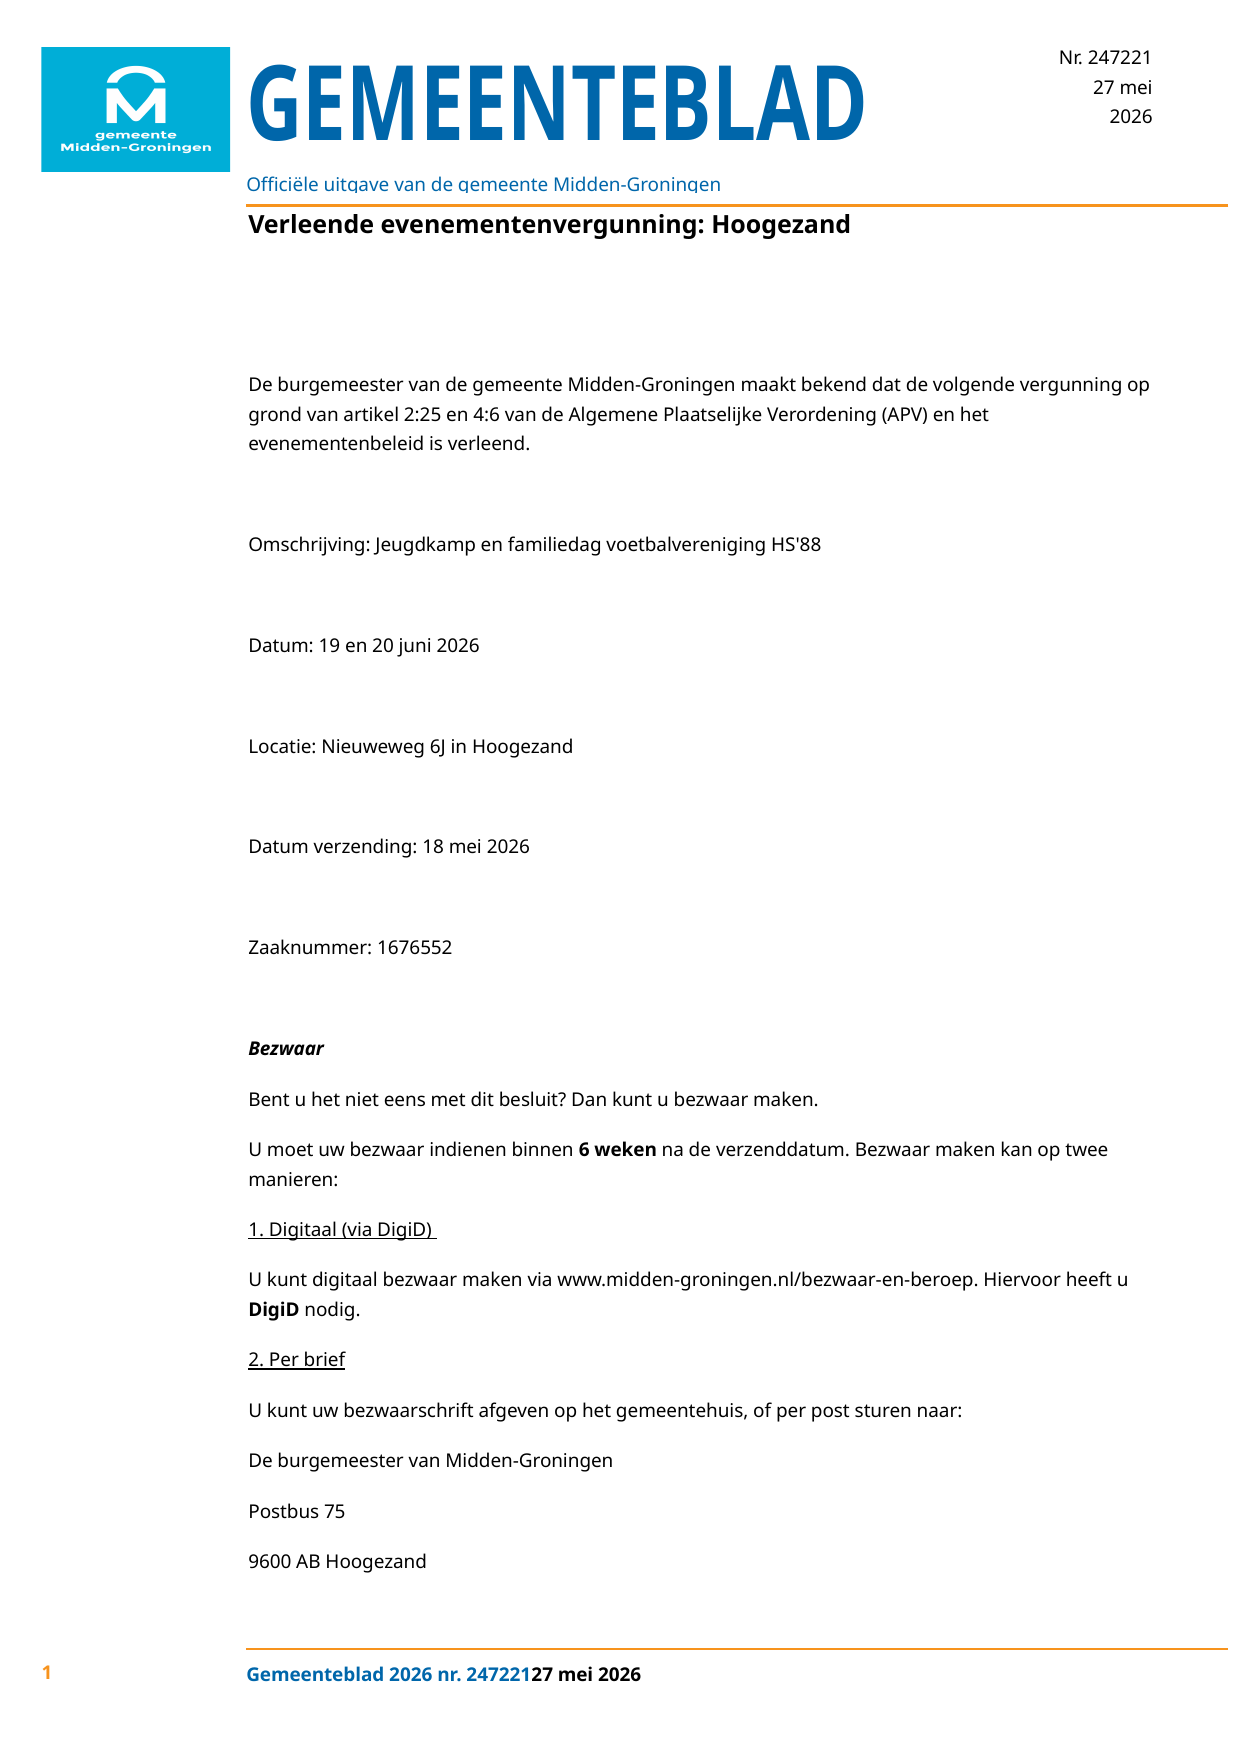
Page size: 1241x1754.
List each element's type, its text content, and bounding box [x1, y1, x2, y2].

text 2. Per brief [248, 1347, 1152, 1372]
text De burgemeester van de gemeente Midden-Groningen maakt bekend dat de volgende vergunning op grond van artikel 2:25 en 4:6 van de Algemene Plaatselijke Verordening (APV) en het evenementenbeleid is verleend. [248, 371, 1152, 456]
text Omschrijving: Jeugdkamp en familiedag voetbalvereniging HS'88 [248, 531, 1152, 557]
text Verleende evenementenvergunning: Hoogezand [248, 207, 1152, 241]
text Bezwaar [248, 1035, 1152, 1061]
text 9600 AB Hoogezand [248, 1548, 1152, 1574]
text Postbus 75 [248, 1498, 1152, 1523]
text Locatie: Nieuweweg 6J in Hoogezand [248, 733, 1152, 758]
text Bent u het niet eens met dit besluit? Dan kunt u bezwaar maken. [248, 1086, 1152, 1111]
text U kunt digitaal bezwaar maken via www.midden-groningen.nl/bezwaar-en-beroep. Hiervoor heeft u DigiD nodig. [248, 1267, 1152, 1322]
text Datum verzending: 18 mei 2026 [248, 834, 1152, 859]
text U kunt uw bezwaarschrift afgeven op het gemeentehuis, of per post sturen naar: [248, 1397, 1152, 1423]
picture [107, 89, 165, 122]
text U moet uw bezwaar indienen binnen 6 weken na de verzenddatum. Bezwaar maken kan op twee manieren: [248, 1136, 1152, 1191]
text Zaaknummer: 1676552 [248, 934, 1152, 960]
text Datum: 19 en 20 juni 2026 [248, 632, 1152, 658]
picture [108, 66, 164, 82]
text 1. Digitaal (via DigiD) [248, 1216, 1152, 1242]
picture [184, 146, 190, 153]
text De burgemeester van Midden-Groningen [248, 1447, 1152, 1473]
